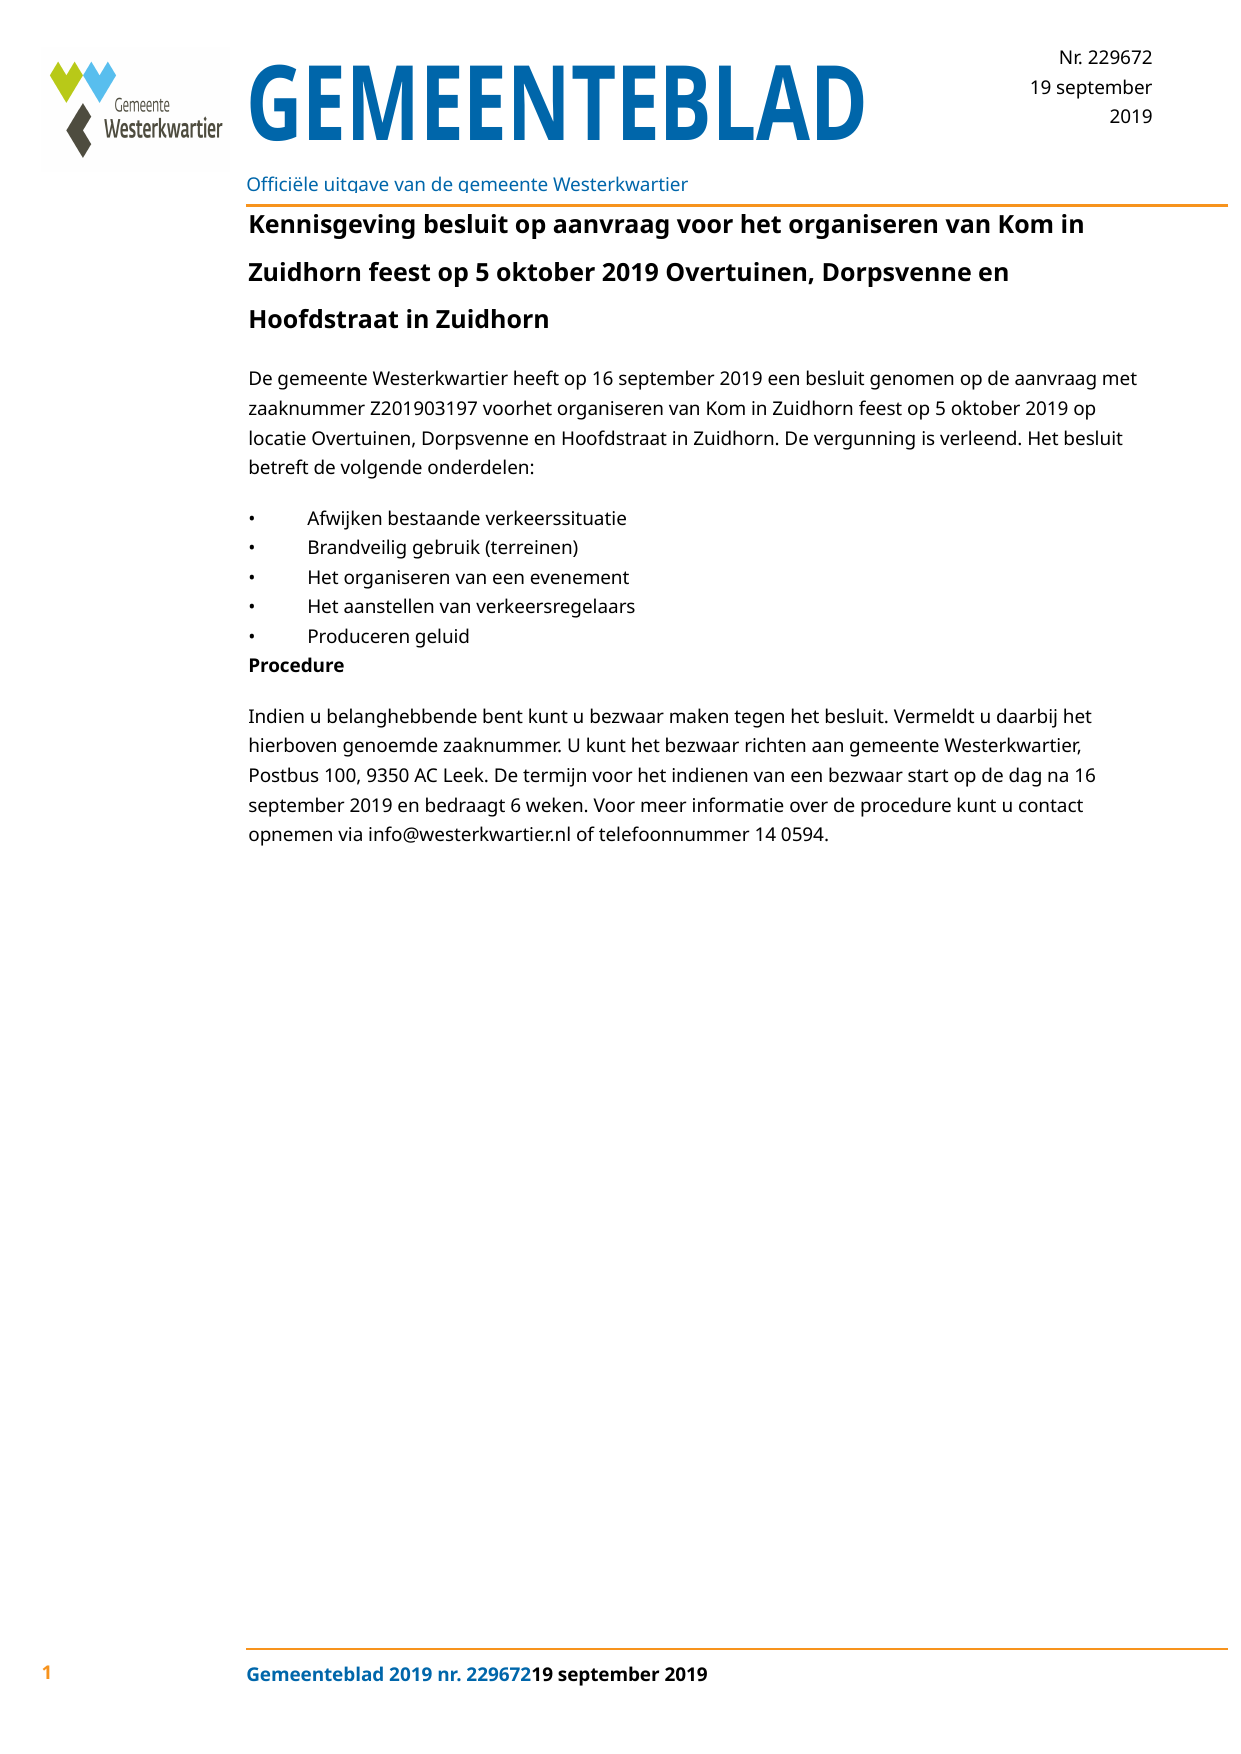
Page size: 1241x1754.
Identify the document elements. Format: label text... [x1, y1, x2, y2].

list Produceren geluid [248, 623, 1152, 649]
picture [41, 47, 231, 172]
list Het aanstellen van verkeersregelaars [248, 593, 1152, 619]
text Indien u belanghebbende bent kunt u bezwaar maken tegen het besluit. Vermeldt u daarbij het hierboven genoemde zaaknummer. U kunt het bezwaar richten aan gemeente Westerkwartier, Postbus 100, 9350 AC Leek. De termijn voor het indienen van een bezwaar start op de dag na 16 september 2019 en bedraagt 6 weken. Voor meer informatie over de procedure kunt u contact opnemen via info@westerkwartier.nl of telefoonnummer 14 0594. [248, 703, 1152, 847]
text Procedure [248, 653, 1152, 678]
list Brandveilig gebruik (terreinen) [248, 534, 1152, 560]
list Het organiseren van een evenement [248, 564, 1152, 589]
text Kennisgeving besluit op aanvraag voor het organiseren van Kom in Zuidhorn feest op 5 oktober 2019 Overtuinen, Dorpsvenne en Hoofdstraat in Zuidhorn [248, 207, 1152, 336]
list Afwijken bestaande verkeerssituatie [248, 505, 1152, 530]
text De gemeente Westerkwartier heeft op 16 september 2019 een besluit genomen op de aanvraag met zaaknummer Z201903197 voorhet organiseren van Kom in Zuidhorn feest op 5 oktober 2019 op locatie Overtuinen, Dorpsvenne en Hoofdstraat in Zuidhorn. De vergunning is verleend. Het besluit betreft de volgende onderdelen: [248, 366, 1152, 480]
